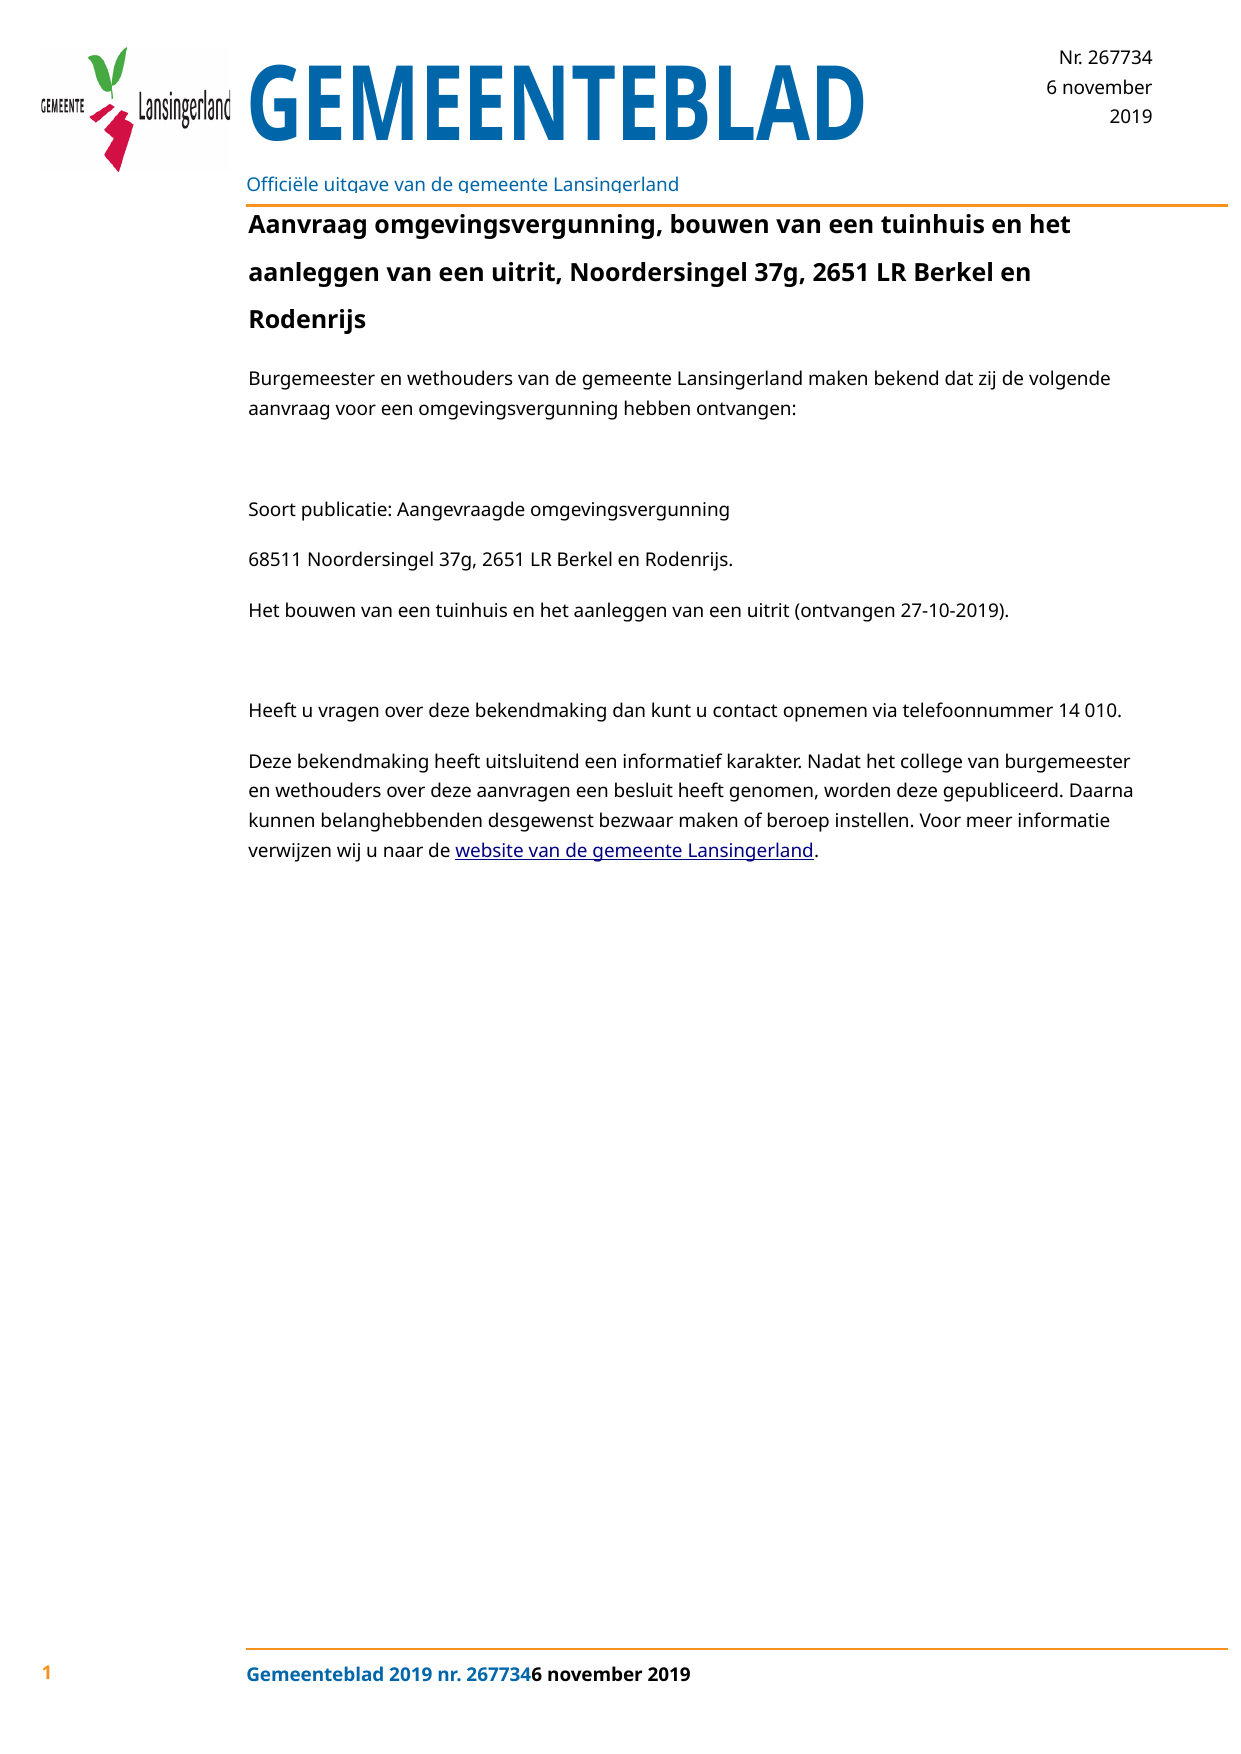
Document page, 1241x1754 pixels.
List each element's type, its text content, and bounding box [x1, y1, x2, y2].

text Het bouwen van een tuinhuis en het aanleggen van een uitrit (ontvangen 27-10-2019). [248, 597, 1152, 622]
text Soort publicatie: Aangevraagde omgevingsvergunning [248, 496, 1152, 522]
picture [41, 47, 231, 172]
text Burgemeester en wethouders van de gemeente Lansingerland maken bekend dat zij de volgende aanvraag voor een omgevingsvergunning hebben ontvangen: [248, 366, 1152, 421]
text Deze bekendmaking heeft uitsluitend een informatief karakter. Nadat het college van burgemeester en wethouders over deze aanvragen een besluit heeft genomen, worden deze gepubliceerd. Daarna kunnen belanghebbenden desgewenst bezwaar maken of beroep instellen. Voor meer informatie verwijzen wij u naar de website van de gemeente Lansingerland. [248, 748, 1152, 862]
text Aanvraag omgevingsvergunning, bouwen van een tuinhuis en het aanleggen van een uitrit, Noordersingel 37g, 2651 LR Berkel en Rodenrijs [248, 207, 1152, 336]
text Heeft u vragen over deze bekendmaking dan kunt u contact opnemen via telefoonnummer 14 010. [248, 698, 1152, 723]
text 68511 Noordersingel 37g, 2651 LR Berkel en Rodenrijs. [248, 546, 1152, 572]
